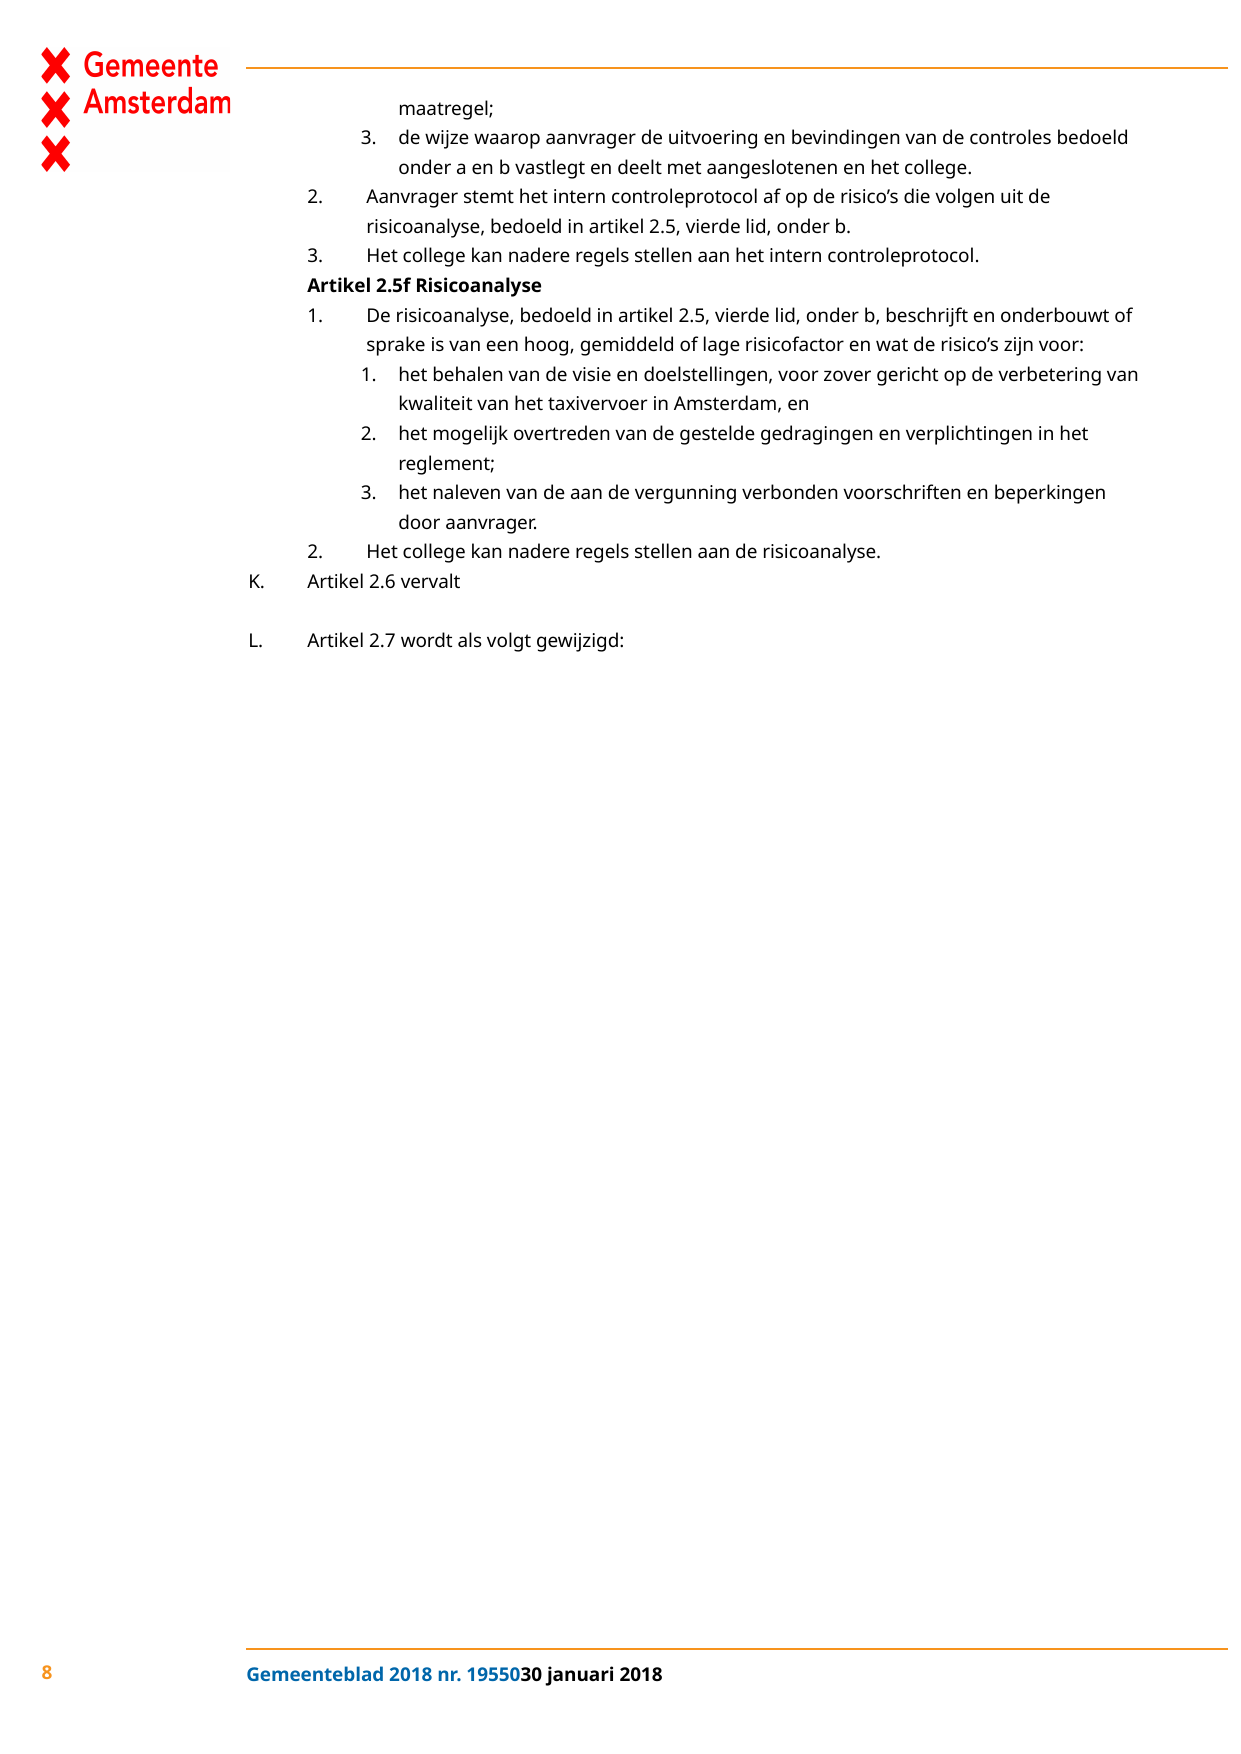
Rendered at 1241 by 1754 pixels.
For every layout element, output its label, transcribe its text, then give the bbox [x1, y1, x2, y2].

picture [41, 47, 231, 172]
list Artikel 2.6 vervalt [248, 568, 1152, 594]
list Het college kan nadere regels stellen aan de risicoanalyse. [307, 538, 1152, 564]
list het naleven van de aan de vergunning verbonden voorschriften en beperkingen door aanvrager. [361, 479, 1152, 535]
list het behalen van de visie en doelstellingen, voor zover gericht op de verbetering van kwaliteit van het taxivervoer in Amsterdam, en [361, 361, 1152, 416]
list de wijze waarop aanvrager de uitvoering en bevindingen van de controles bedoeld onder a en b vastlegt en deelt met aangeslotenen en het college. [361, 124, 1152, 180]
list maatregel; [361, 95, 1152, 121]
list het mogelijk overtreden van de gestelde gedragingen en verplichtingen in het reglement; [361, 420, 1152, 476]
list Aanvrager stemt het intern controleprotocol af op de risico’s die volgen uit de risicoanalyse, bedoeld in artikel 2.5, vierde lid, onder b. [307, 183, 1152, 239]
list De risicoanalyse, bedoeld in artikel 2.5, vierde lid, onder b, beschrijft en onderbouwt of sprake is van een hoog, gemiddeld of lage risicofactor en wat de risico’s zijn voor: [307, 302, 1152, 357]
list Artikel 2.5f Risicoanalyse [248, 272, 1152, 298]
list Artikel 2.7 wordt als volgt gewijzigd: [248, 627, 1152, 653]
list Het college kan nadere regels stellen aan het intern controleprotocol. [307, 243, 1152, 268]
